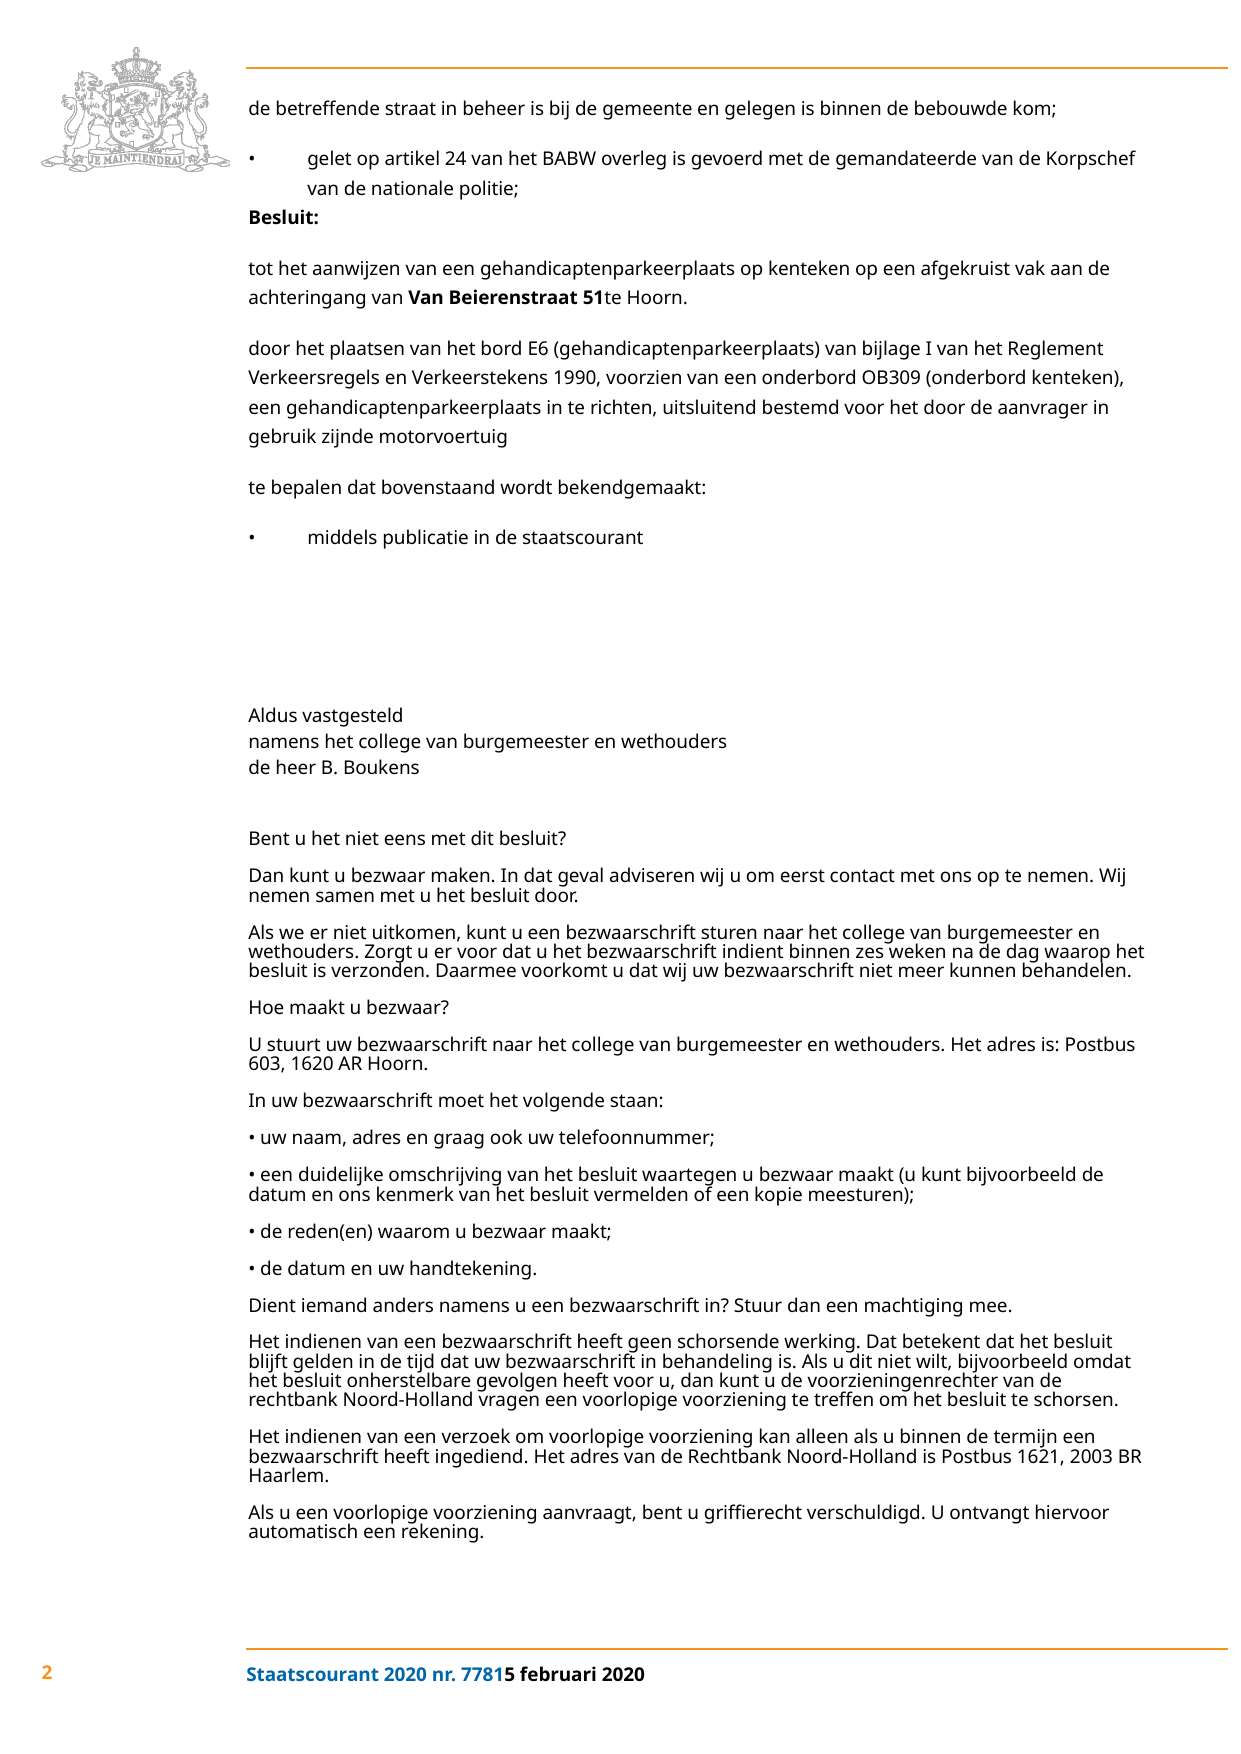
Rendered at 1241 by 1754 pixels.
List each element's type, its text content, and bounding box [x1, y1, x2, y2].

text • de reden(en) waarom u bezwaar maakt; [248, 1223, 1152, 1242]
text Aldus vastgesteld [248, 703, 1152, 728]
list middels publicatie in de staatscourant [248, 524, 1152, 550]
list gelet op artikel 24 van het BABW overleg is gevoerd met de gemandateerde van de Korpschef van de nationale politie; [248, 145, 1152, 201]
text • de datum en uw handtekening. [248, 1259, 1152, 1279]
text Als u een voorlopige voorziening aanvraagt, bent u griffierecht verschuldigd. U ontvangt hiervoor automatisch een rekening. [248, 1504, 1152, 1542]
text • een duidelijke omschrijving van het besluit waartegen u bezwaar maakt (u kunt bijvoorbeeld de datum en ons kenmerk van het besluit vermelden of een kopie meesturen); [248, 1166, 1152, 1205]
text In uw bezwaarschrift moet het volgende staan: [248, 1092, 1152, 1112]
text U stuurt uw bezwaarschrift naar het college van burgemeester en wethouders. Het adres is: Postbus 603, 1620 AR Hoorn. [248, 1036, 1152, 1075]
text Bent u het niet eens met dit besluit? [248, 830, 1152, 850]
text Hoe maakt u bezwaar? [248, 999, 1152, 1018]
text de betreffende straat in beheer is bij de gemeente en gelegen is binnen de bebouwde kom; [248, 95, 1152, 121]
text te bepalen dat bovenstaand wordt bekendgemaakt: [248, 474, 1152, 500]
text • uw naam, adres en graag ook uw telefoonnummer; [248, 1129, 1152, 1149]
text de heer B. Boukens [248, 754, 1152, 780]
text door het plaatsen van het bord E6 (gehandicaptenparkeerplaats) van bijlage I van het Reglement Verkeersregels en Verkeerstekens 1990, voorzien van een onderbord OB309 (onderbord kenteken), een gehandicaptenparkeerplaats in te richten, uitsluitend bestemd voor het door de aanvrager in gebruik zijnde motorvoertuig [248, 335, 1152, 449]
text Dient iemand anders namens u een bezwaarschrift in? Stuur dan een machtiging mee. [248, 1297, 1152, 1316]
text Het indienen van een bezwaarschrift heeft geen schorsende werking. Dat betekent dat het besluit blijft gelden in de tijd dat uw bezwaarschrift in behandeling is. Als u dit niet wilt, bijvoorbeeld omdat het besluit onherstelbare gevolgen heeft voor u, dan kunt u de voorzieningenrechter van de rechtbank Noord-Holland vragen een voorlopige voorziening te treffen om het besluit te schorsen. [248, 1333, 1152, 1411]
text Als we er niet uitkomen, kunt u een bezwaarschrift sturen naar het college van burgemeester en wethouders. Zorgt u er voor dat u het bezwaarschrift indient binnen zes weken na de dag waarop het besluit is verzonden. Daarmee voorkomt u dat wij uw bezwaarschrift niet meer kunnen behandelen. [248, 924, 1152, 981]
text namens het college van burgemeester en wethouders [248, 728, 1152, 754]
text tot het aanwijzen van een gehandicaptenparkeerplaats op kenteken op een afgekruist vak aan de achteringang van Van Beierenstraat 51te Hoorn. [248, 255, 1152, 310]
text Dan kunt u bezwaar maken. In dat geval adviseren wij u om eerst contact met ons op te nemen. Wij nemen samen met u het besluit door. [248, 867, 1152, 906]
text Het indienen van een verzoek om voorlopige voorziening kan alleen als u binnen de termijn een bezwaarschrift heeft ingediend. Het adres van de Rechtbank Noord-Holland is Postbus 1621, 2003 BR Haarlem. [248, 1428, 1152, 1486]
picture [41, 47, 231, 172]
text Besluit: [248, 204, 1152, 230]
